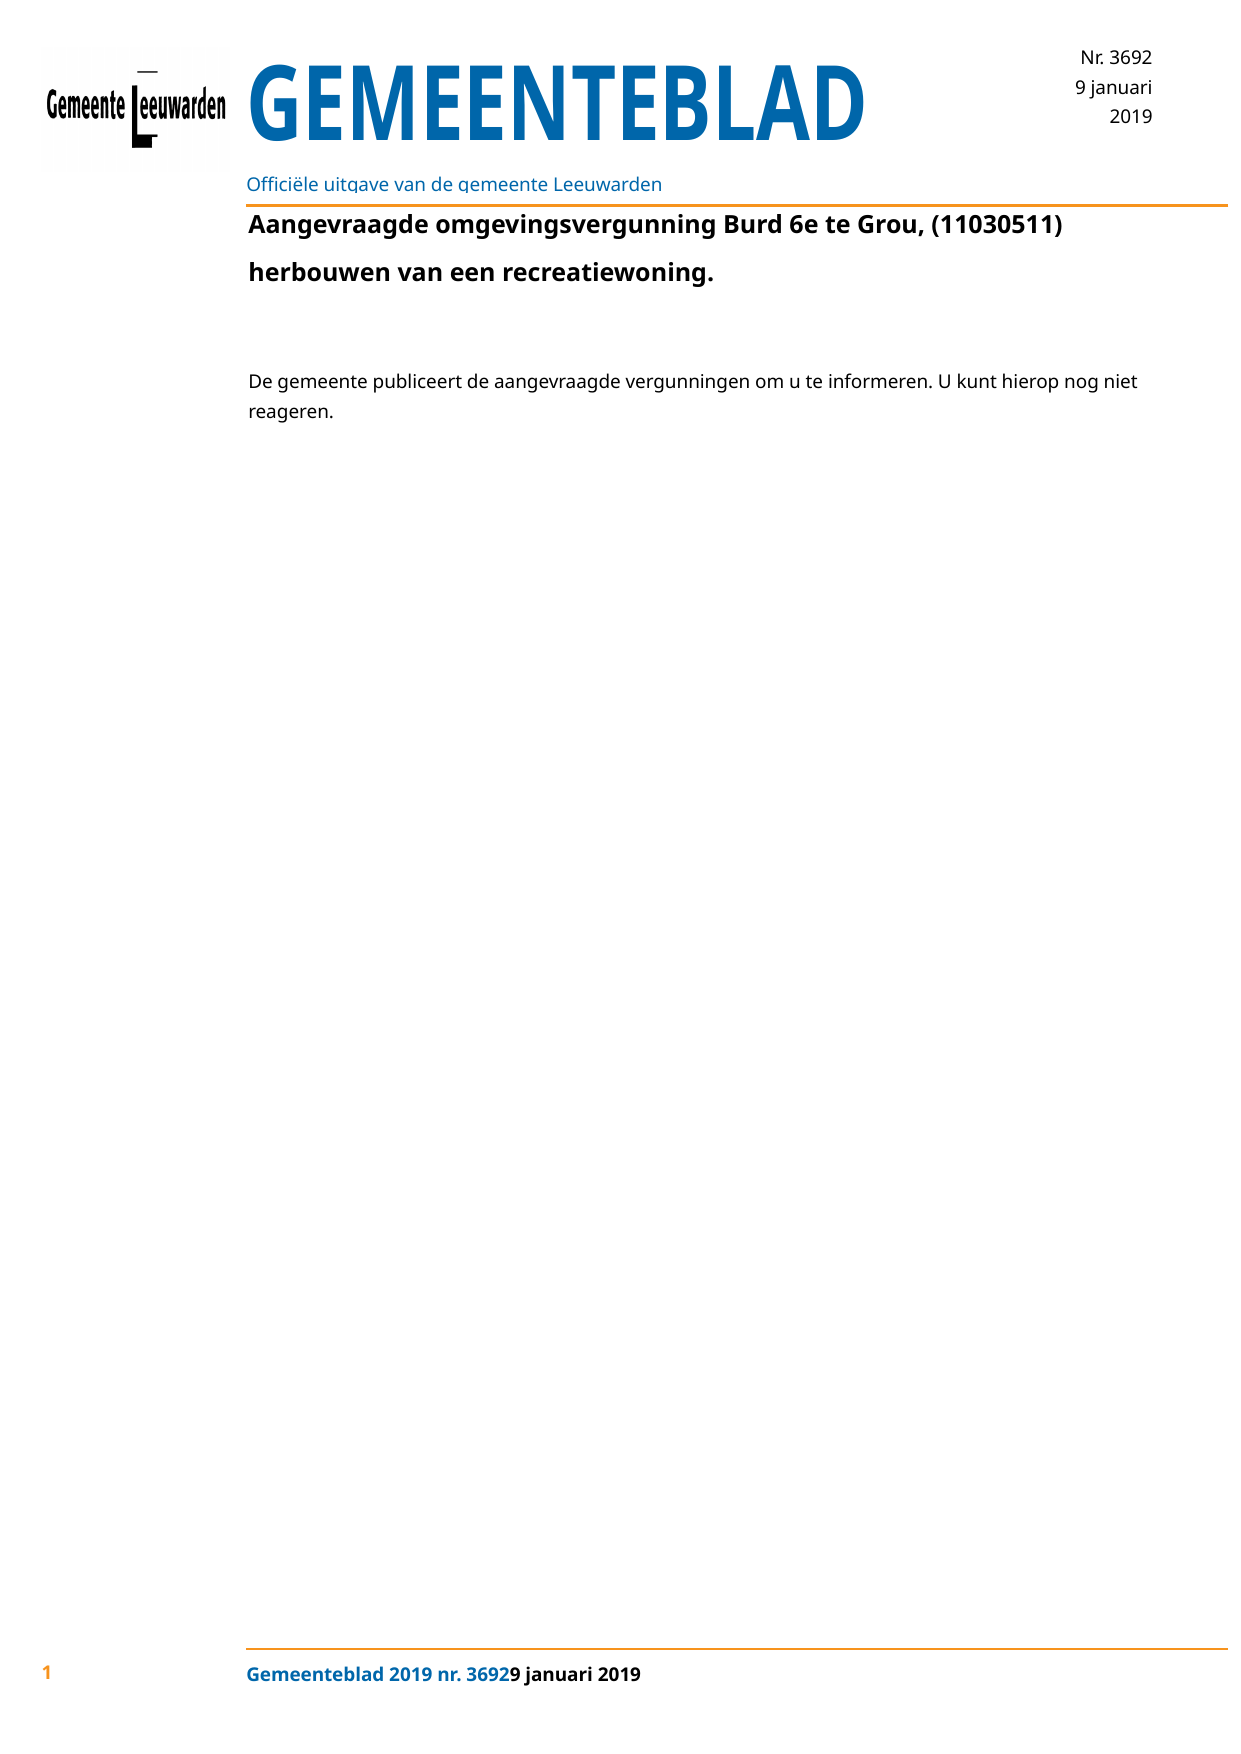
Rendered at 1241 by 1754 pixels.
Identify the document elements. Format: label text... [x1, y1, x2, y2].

picture [41, 47, 231, 172]
text Aangevraagde omgevingsvergunning Burd 6e te Grou, (11030511) herbouwen van een recreatiewoning. [248, 207, 1152, 288]
text De gemeente publiceert de aangevraagde vergunningen om u te informeren. U kunt hierop nog niet reageren. [248, 368, 1152, 424]
